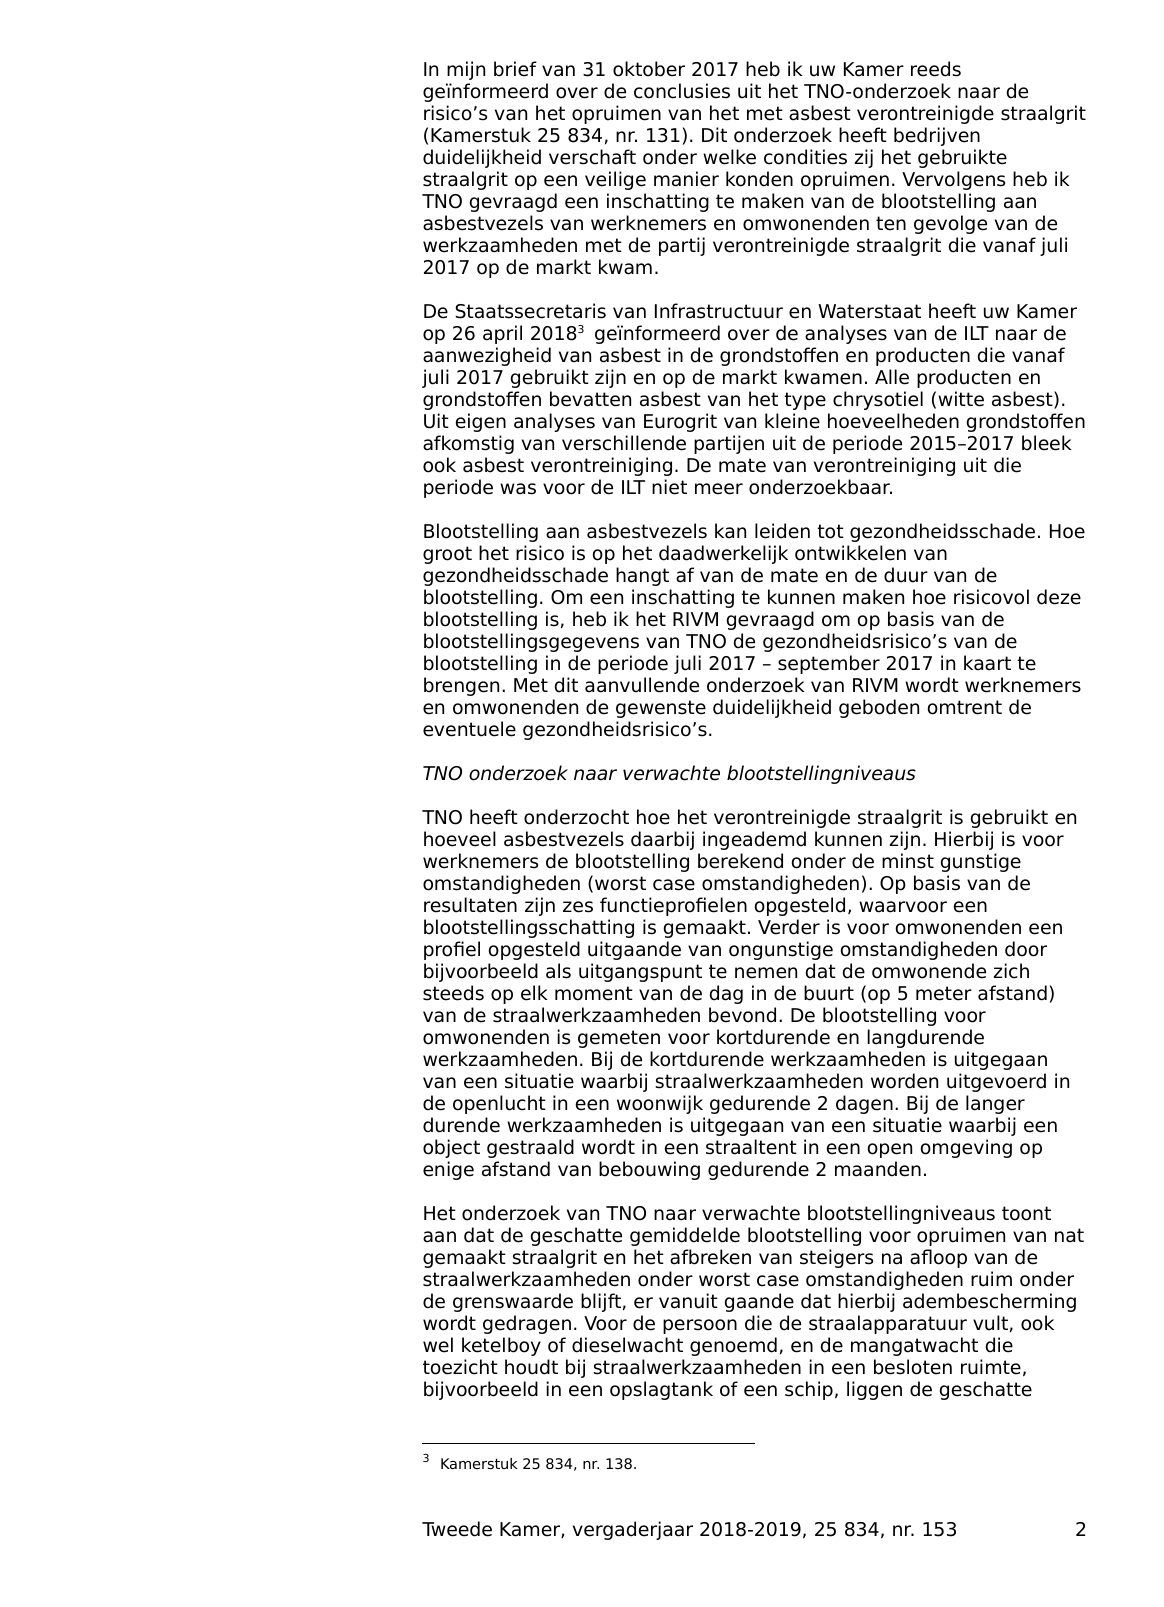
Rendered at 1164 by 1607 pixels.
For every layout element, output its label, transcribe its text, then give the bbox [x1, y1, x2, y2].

subtitle TNO onderzoek naar verwachte blootstellingniveaus [422, 763, 1087, 785]
text Kamerstuk 25 834, nr. 138. [422, 1452, 1087, 1474]
text De Staatssecretaris van Infrastructuur en Waterstaat heeft uw Kamer op 26 april 2018 geïnformeerd over de analyses van de ILT naar de aanwezigheid van asbest in de grondstoffen en producten die vanaf juli 2017 gebruikt zijn en op de markt kwamen. Alle producten en grondstoffen bevatten asbest van het type chrysotiel (witte asbest). Uit eigen analyses van Eurogrit van kleine hoeveelheden grondstoffen afkomstig van verschillende partijen uit de periode 2015–2017 bleek ook asbest verontreiniging. De mate van verontreiniging uit die periode was voor de ILT niet meer onderzoekbaar. [422, 301, 1087, 499]
text Blootstelling aan asbestvezels kan leiden tot gezondheidsschade. Hoe groot het risico is op het daadwerkelijk ontwikkelen van gezondheidsschade hangt af van de mate en de duur van de blootstelling. Om een inschatting te kunnen maken hoe risicovol deze blootstelling is, heb ik het RIVM gevraagd om op basis van de blootstellingsgegevens van TNO de gezondheidsrisico’s van de blootstelling in de periode juli 2017 – september 2017 in kaart te brengen. Met dit aanvullende onderzoek van RIVM wordt werknemers en omwonenden de gewenste duidelijkheid geboden omtrent de eventuele gezondheidsrisico’s. [422, 521, 1087, 741]
text TNO heeft onderzocht hoe het verontreinigde straalgrit is gebruikt en hoeveel asbestvezels daarbij ingeademd kunnen zijn. Hierbij is voor werknemers de blootstelling berekend onder de minst gunstige omstandigheden (worst case omstandigheden). Op basis van de resultaten zijn zes functieprofielen opgesteld, waarvoor een blootstellingsschatting is gemaakt. Verder is voor omwonenden een profiel opgesteld uitgaande van ongunstige omstandigheden door bijvoorbeeld als uitgangspunt te nemen dat de omwonende zich steeds op elk moment van de dag in de buurt (op 5 meter afstand) van de straalwerkzaamheden bevond. De blootstelling voor omwonenden is gemeten voor kortdurende en langdurende werkzaamheden. Bij de kortdurende werkzaamheden is uitgegaan van een situatie waarbij straalwerkzaamheden worden uitgevoerd in de openlucht in een woonwijk gedurende 2 dagen. Bij de langer durende werkzaamheden is uitgegaan van een situatie waarbij een object gestraald wordt in een straaltent in een open omgeving op enige afstand van bebouwing gedurende 2 maanden. [422, 807, 1087, 1181]
text In mijn brief van 31 oktober 2017 heb ik uw Kamer reeds geïnformeerd over de conclusies uit het TNO-onderzoek naar de risico’s van het opruimen van het met asbest verontreinigde straalgrit (Kamerstuk 25 834, nr. 131). Dit onderzoek heeft bedrijven duidelijkheid verschaft onder welke condities zij het gebruikte straalgrit op een veilige manier konden opruimen. Vervolgens heb ik TNO gevraagd een inschatting te maken van de blootstelling aan asbestvezels van werknemers en omwonenden ten gevolge van de werkzaamheden met de partij verontreinigde straalgrit die vanaf juli 2017 op de markt kwam. [422, 59, 1087, 279]
text Het onderzoek van TNO naar verwachte blootstellingniveaus toont aan dat de geschatte gemiddelde blootstelling voor opruimen van nat gemaakt straalgrit en het afbreken van steigers na afloop van de straalwerkzaamheden onder worst case omstandigheden ruim onder de grenswaarde blijft, er vanuit gaande dat hierbij adembescherming wordt gedragen. Voor de persoon die de straalapparatuur vult, ook wel ketelboy of dieselwacht genoemd, en de mangatwacht die toezicht houdt bij straalwerkzaamheden in een besloten ruimte, bijvoorbeeld in een opslagtank of een schip, liggen de geschatte [422, 1203, 1087, 1401]
